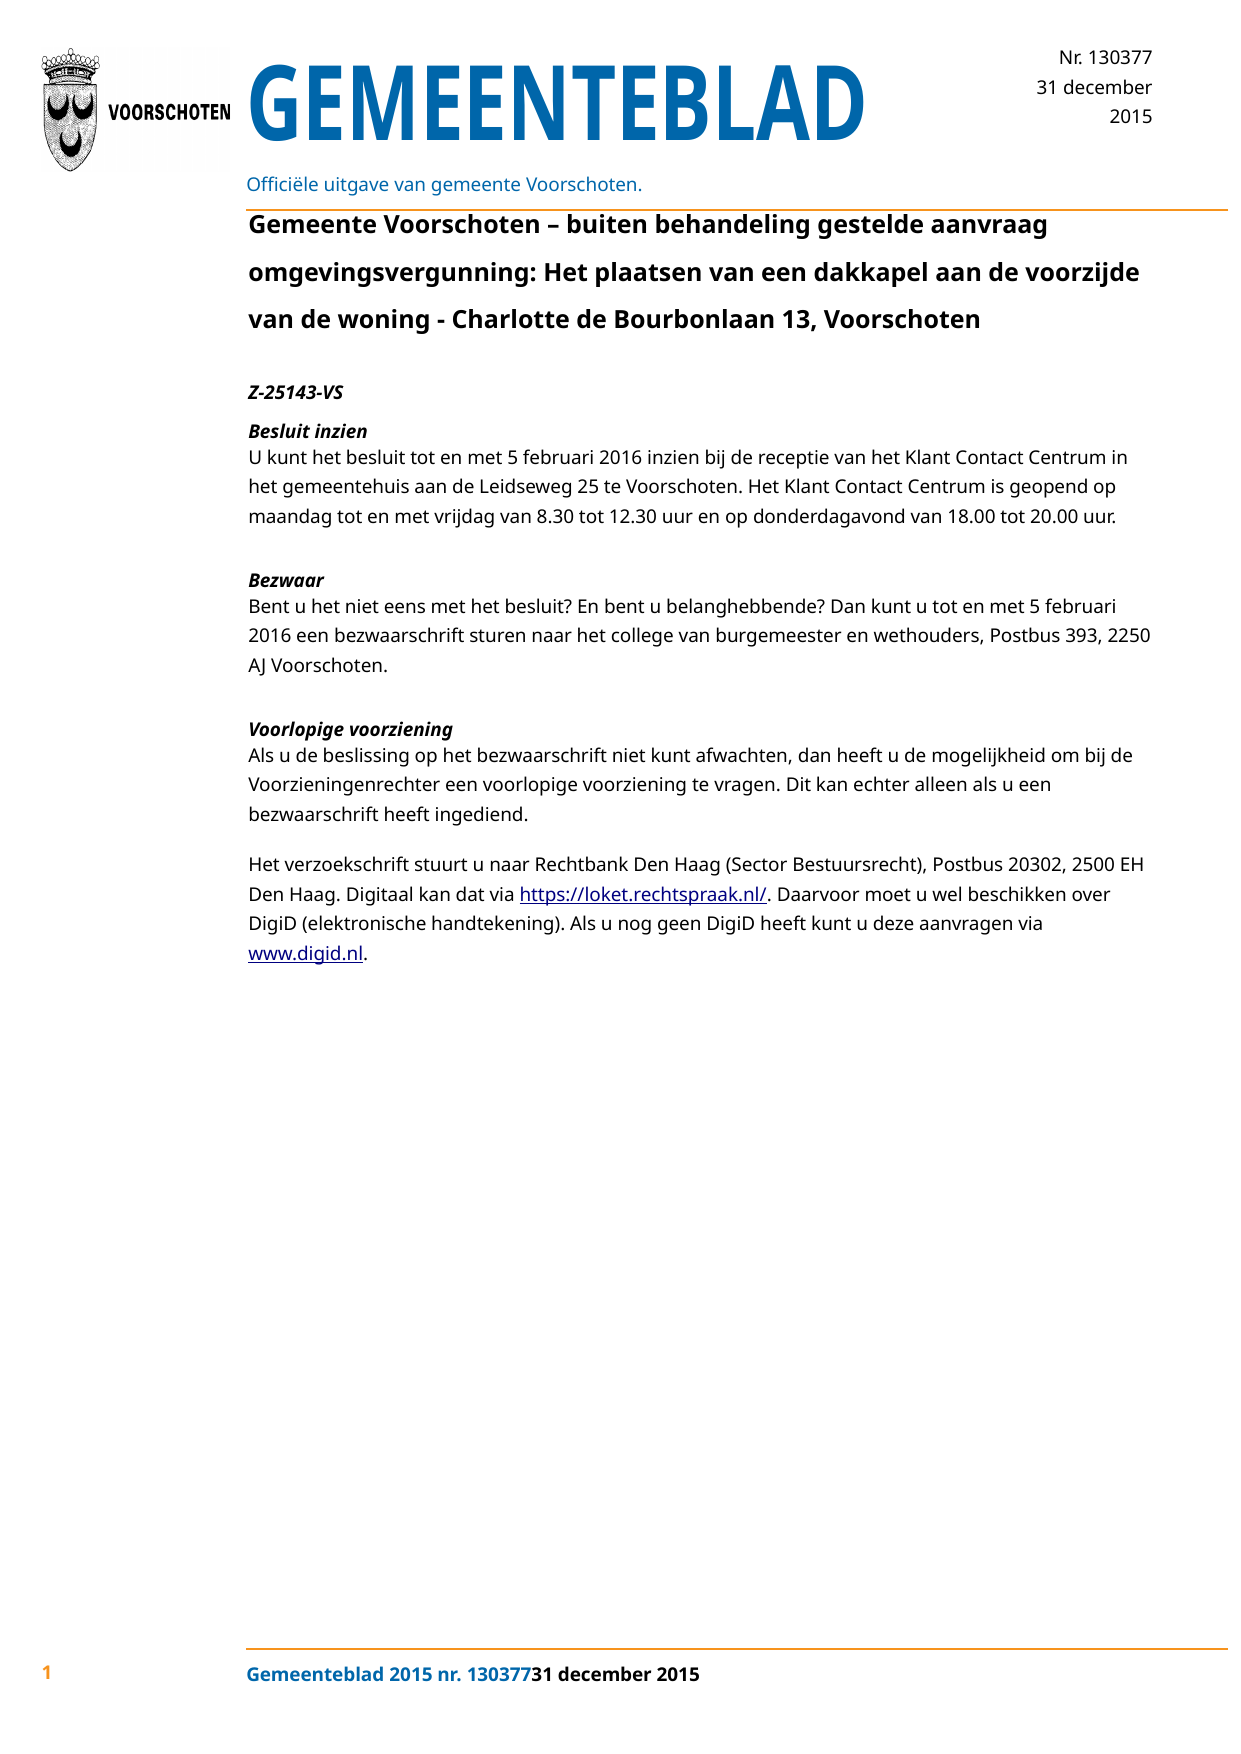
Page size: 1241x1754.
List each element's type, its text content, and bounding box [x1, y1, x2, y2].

text Als u de beslissing op het bezwaarschrift niet kunt afwachten, dan heeft u de mogelijkheid om bij de Voorzieningenrechter een voorlopige voorziening te vragen. Dit kan echter alleen als u een bezwaarschrift heeft ingediend. [248, 742, 1152, 827]
text Bezwaar [248, 567, 1152, 593]
text Besluit inzien [248, 418, 1152, 444]
text Het verzoekschrift stuurt u naar Rechtbank Den Haag (Sector Bestuursrecht), Postbus 20302, 2500 EH Den Haag. Digitaal kan dat via https://loket.rechtspraak.nl/. Daarvoor moet u wel beschikken over DigiD (elektronische handtekening). Als u nog geen DigiD heeft kunt u deze aanvragen via www.digid.nl. [248, 851, 1152, 966]
text Voorlopige voorziening [248, 716, 1152, 742]
text Gemeente Voorschoten – buiten behandeling gestelde aanvraag omgevingsvergunning: Het plaatsen van een dakkapel aan de voorzijde van de woning - Charlotte de Bourbonlaan 13, Voorschoten [248, 211, 1152, 336]
text U kunt het besluit tot en met 5 februari 2016 inzien bij de receptie van het Klant Contact Centrum in het gemeentehuis aan de Leidseweg 25 te Voorschoten. Het Klant Contact Centrum is geopend op maandag tot en met vrijdag van 8.30 tot 12.30 uur en op donderdagavond van 18.00 tot 20.00 uur. [248, 444, 1152, 529]
picture [41, 47, 231, 172]
text Z-25143-VS [248, 379, 1152, 405]
text Bent u het niet eens met het besluit? En bent u belanghebbende? Dan kunt u tot en met 5 februari 2016 een bezwaarschrift sturen naar het college van burgemeester en wethouders, Postbus 393, 2250 AJ Voorschoten. [248, 593, 1152, 678]
